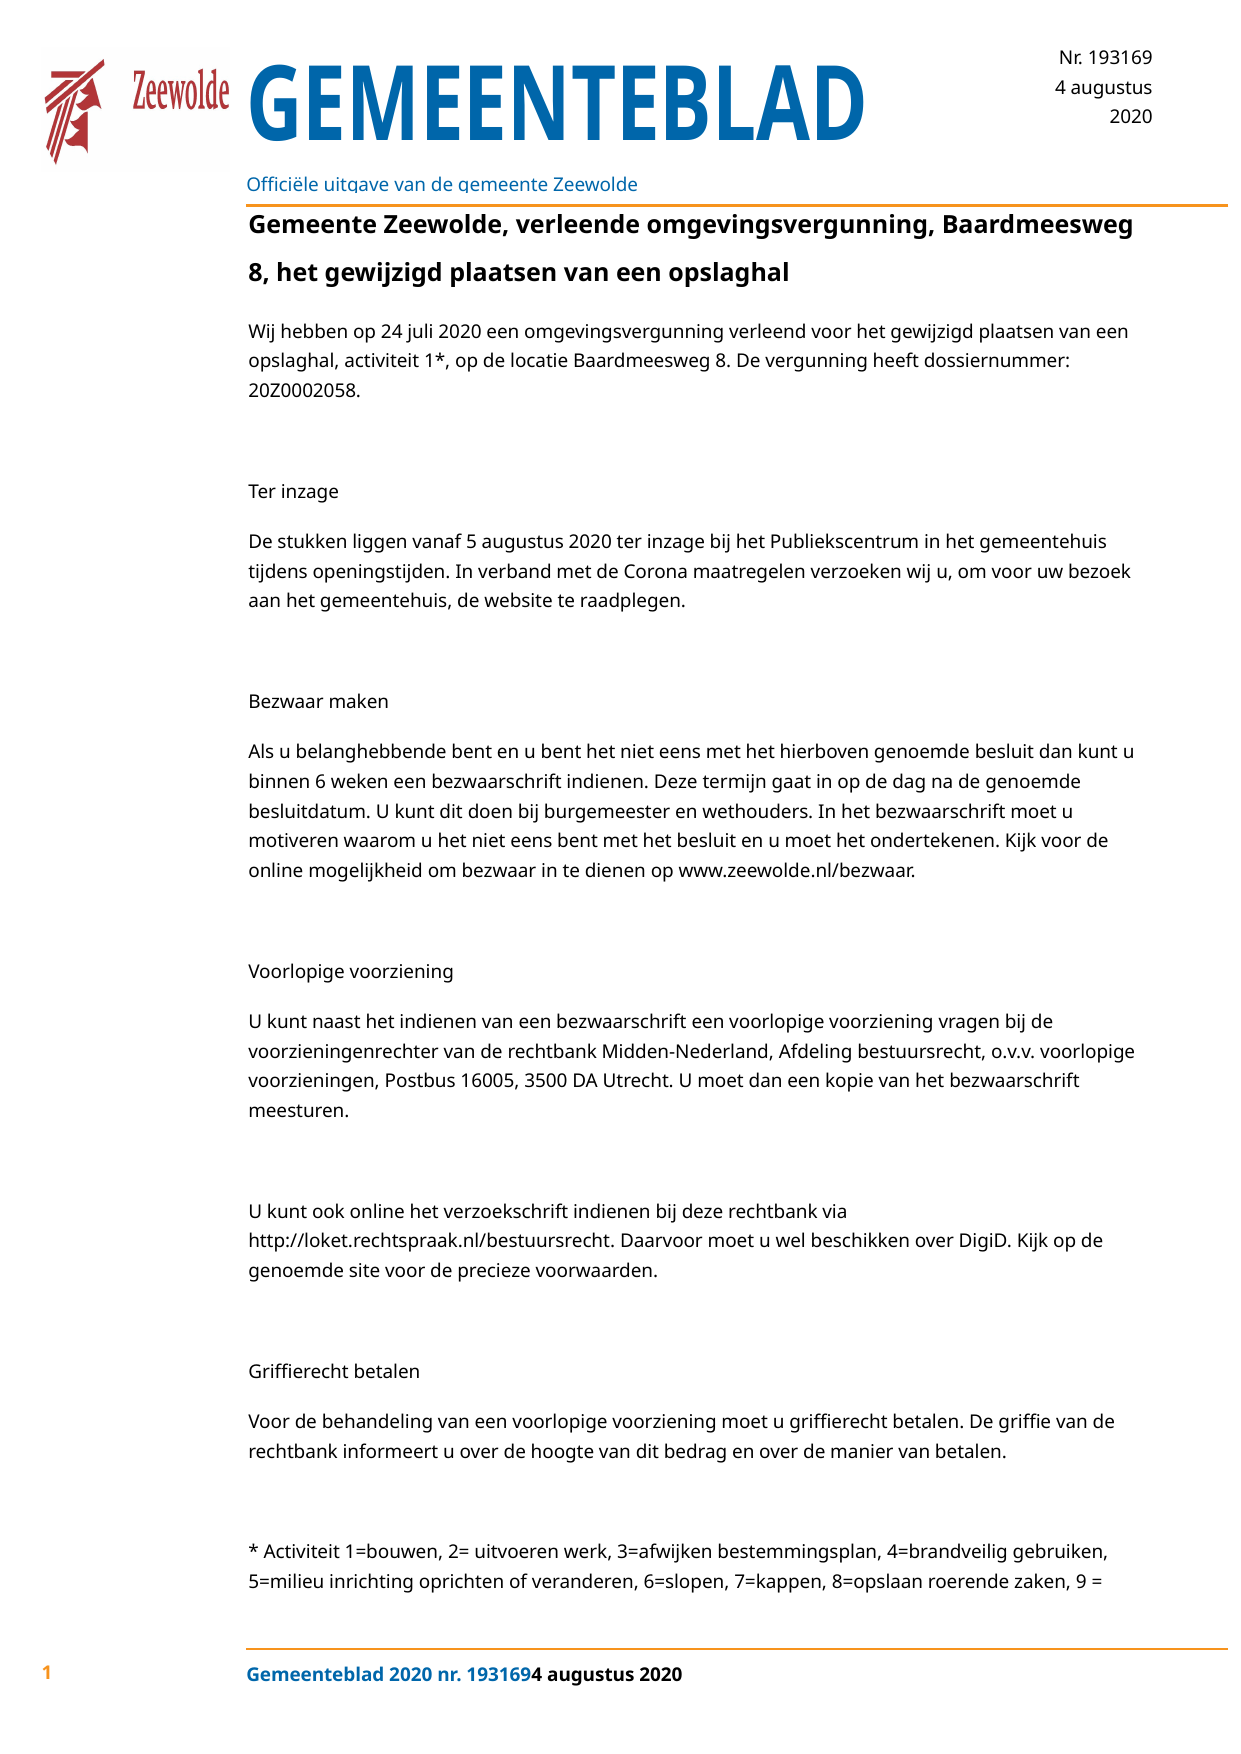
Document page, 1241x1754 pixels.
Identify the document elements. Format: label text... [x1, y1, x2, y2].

text Als u belanghebbende bent en u bent het niet eens met het hierboven genoemde besluit dan kunt u binnen 6 weken een bezwaarschrift indienen. Deze termijn gaat in op de dag na de genoemde besluitdatum. U kunt dit doen bij burgemeester en wethouders. In het bezwaarschrift moet u motiveren waarom u het niet eens bent met het besluit en u moet het ondertekenen. Kijk voor de online mogelijkheid om bezwaar in te dienen op www.zeewolde.nl/bezwaar. [248, 739, 1152, 883]
text De stukken liggen vanaf 5 augustus 2020 ter inzage bij het Publiekscentrum in het gemeentehuis tijdens openingstijden. In verband met de Corona maatregelen verzoeken wij u, om voor uw bezoek aan het gemeentehuis, de website te raadplegen. [248, 528, 1152, 613]
text Griffierecht betalen [248, 1358, 1152, 1384]
text U kunt naast het indienen van een bezwaarschrift een voorlopige voorziening vragen bij de voorzieningenrechter van de rechtbank Midden-Nederland, Afdeling bestuursrecht, o.v.v. voorlopige voorzieningen, Postbus 16005, 3500 DA Utrecht. U moet dan een kopie van het bezwaarschrift meesturen. [248, 1008, 1152, 1123]
text Ter inzage [248, 478, 1152, 504]
text Wij hebben op 24 juli 2020 een omgevingsvergunning verleend voor het gewijzigd plaatsen van een opslaghal, activiteit 1*, op de locatie Baardmeesweg 8. De vergunning heeft dossiernummer: 20Z0002058. [248, 318, 1152, 403]
text U kunt ook online het verzoekschrift indienen bij deze rechtbank via http://loket.rechtspraak.nl/bestuursrecht. Daarvoor moet u wel beschikken over DigiD. Kijk op de genoemde site voor de precieze voorwaarden. [248, 1198, 1152, 1283]
text Voor de behandeling van een voorlopige voorziening moet u griffierecht betalen. De griffie van de rechtbank informeert u over de hoogte van dit bedrag en over de manier van betalen. [248, 1408, 1152, 1464]
text Bezwaar maken [248, 688, 1152, 714]
picture [41, 47, 231, 172]
text * Activiteit 1=bouwen, 2= uitvoeren werk, 3=afwijken bestemmingsplan, 4=brandveilig gebruiken, 5=milieu inrichting oprichten of veranderen, 6=slopen, 7=kappen, 8=opslaan roerende zaken, 9 = [248, 1539, 1152, 1594]
text Voorlopige voorziening [248, 958, 1152, 984]
text Gemeente Zeewolde, verleende omgevingsvergunning, Baardmeesweg 8, het gewijzigd plaatsen van een opslaghal [248, 207, 1152, 288]
